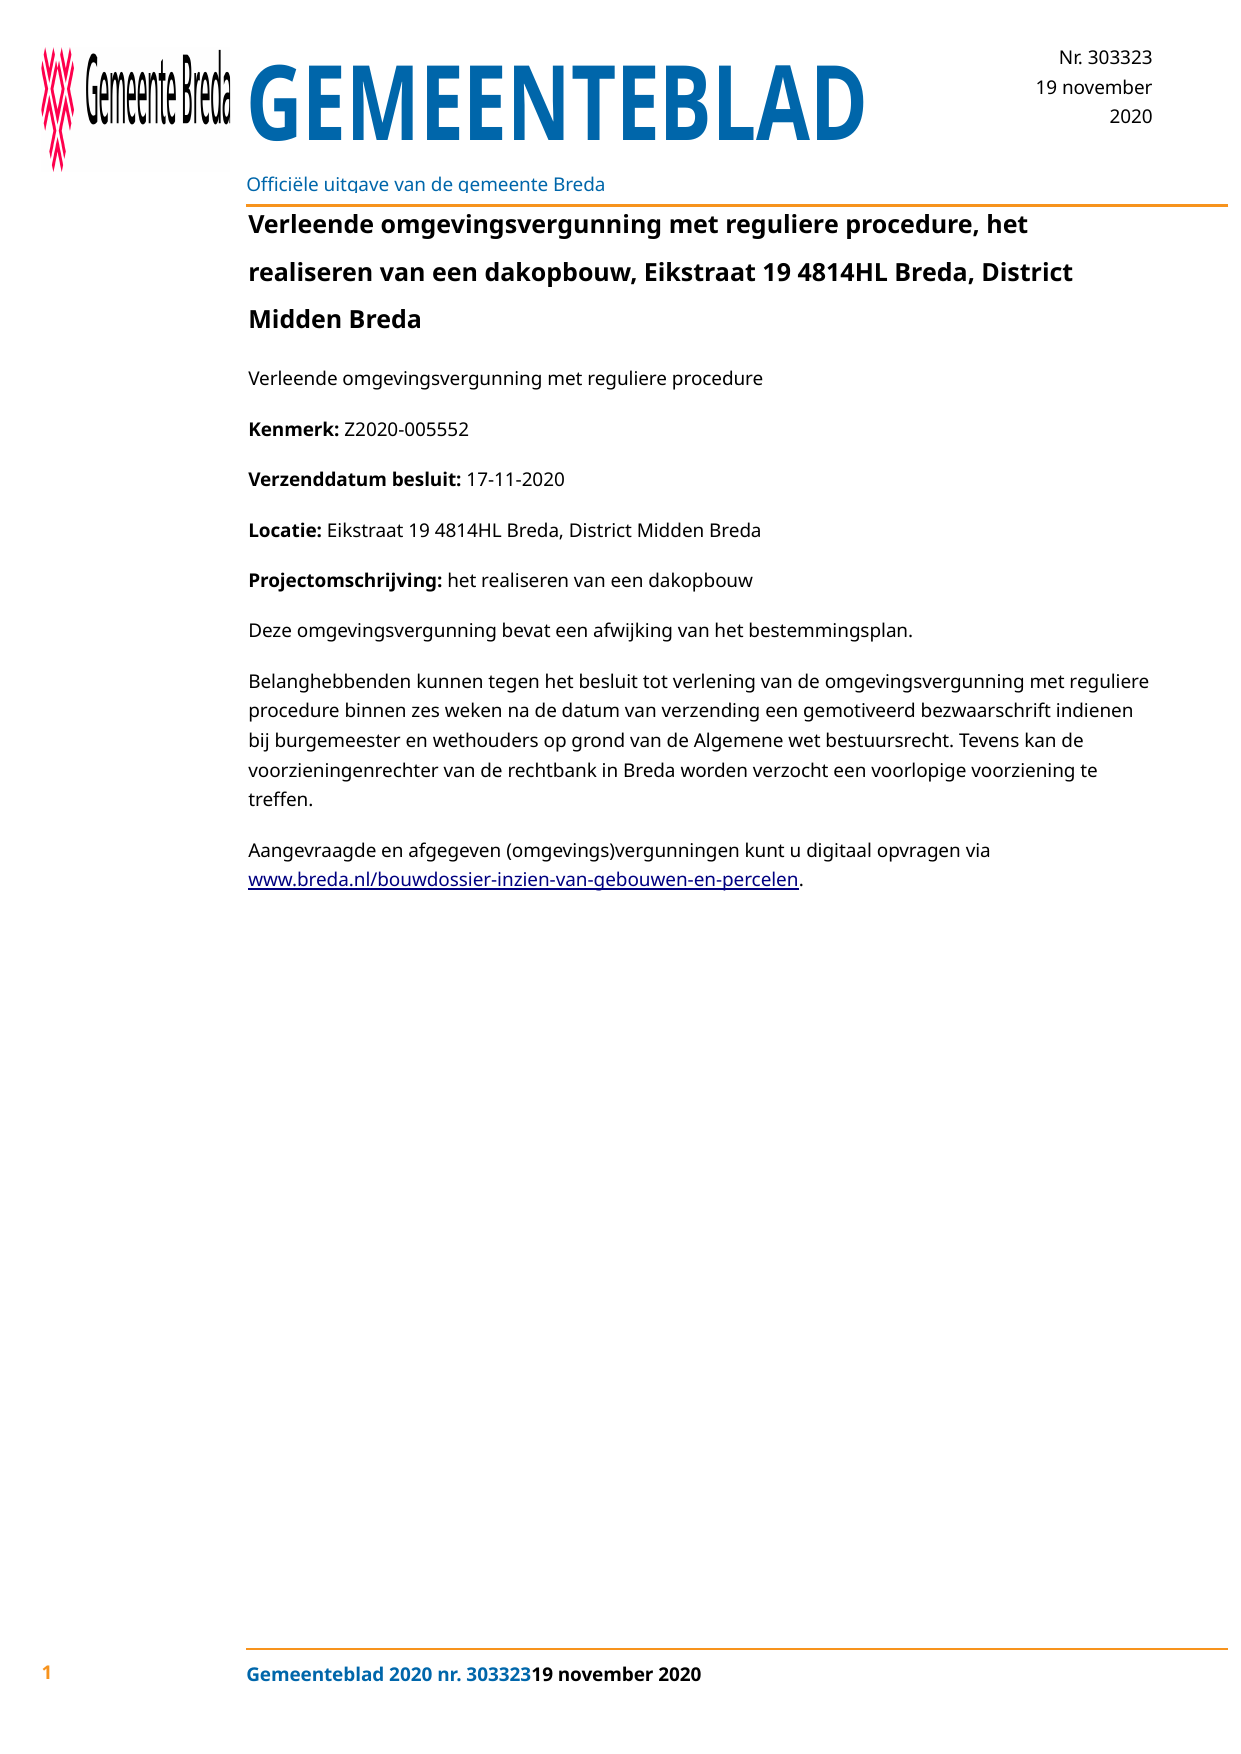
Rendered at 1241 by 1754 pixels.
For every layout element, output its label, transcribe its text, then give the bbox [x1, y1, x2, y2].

text Verzenddatum besluit: 17-11-2020 [248, 466, 1152, 492]
text Kenmerk: Z2020-005552 [248, 416, 1152, 442]
text Locatie: Eikstraat 19 4814HL Breda, District Midden Breda [248, 517, 1152, 542]
text Deze omgevingsvergunning bevat een afwijking van het bestemmingsplan. [248, 618, 1152, 643]
text Belanghebbenden kunnen tegen het besluit tot verlening van de omgevingsvergunning met reguliere procedure binnen zes weken na de datum van verzending een gemotiveerd bezwaarschrift indienen bij burgemeester en wethouders op grond van de Algemene wet bestuursrecht. Tevens kan de voorzieningenrechter van de rechtbank in Breda worden verzocht een voorlopige voorziening te treffen. [248, 668, 1152, 812]
picture [41, 47, 231, 172]
text Projectomschrijving: het realiseren van een dakopbouw [248, 567, 1152, 593]
text Aangevraagde en afgegeven (omgevings)vergunningen kunt u digitaal opvragen via www.breda.nl/bouwdossier-inzien-van-gebouwen-en-percelen. [248, 837, 1152, 892]
text Verleende omgevingsvergunning met reguliere procedure, het realiseren van een dakopbouw, Eikstraat 19 4814HL Breda, District Midden Breda [248, 207, 1152, 336]
text Verleende omgevingsvergunning met reguliere procedure [248, 366, 1152, 391]
